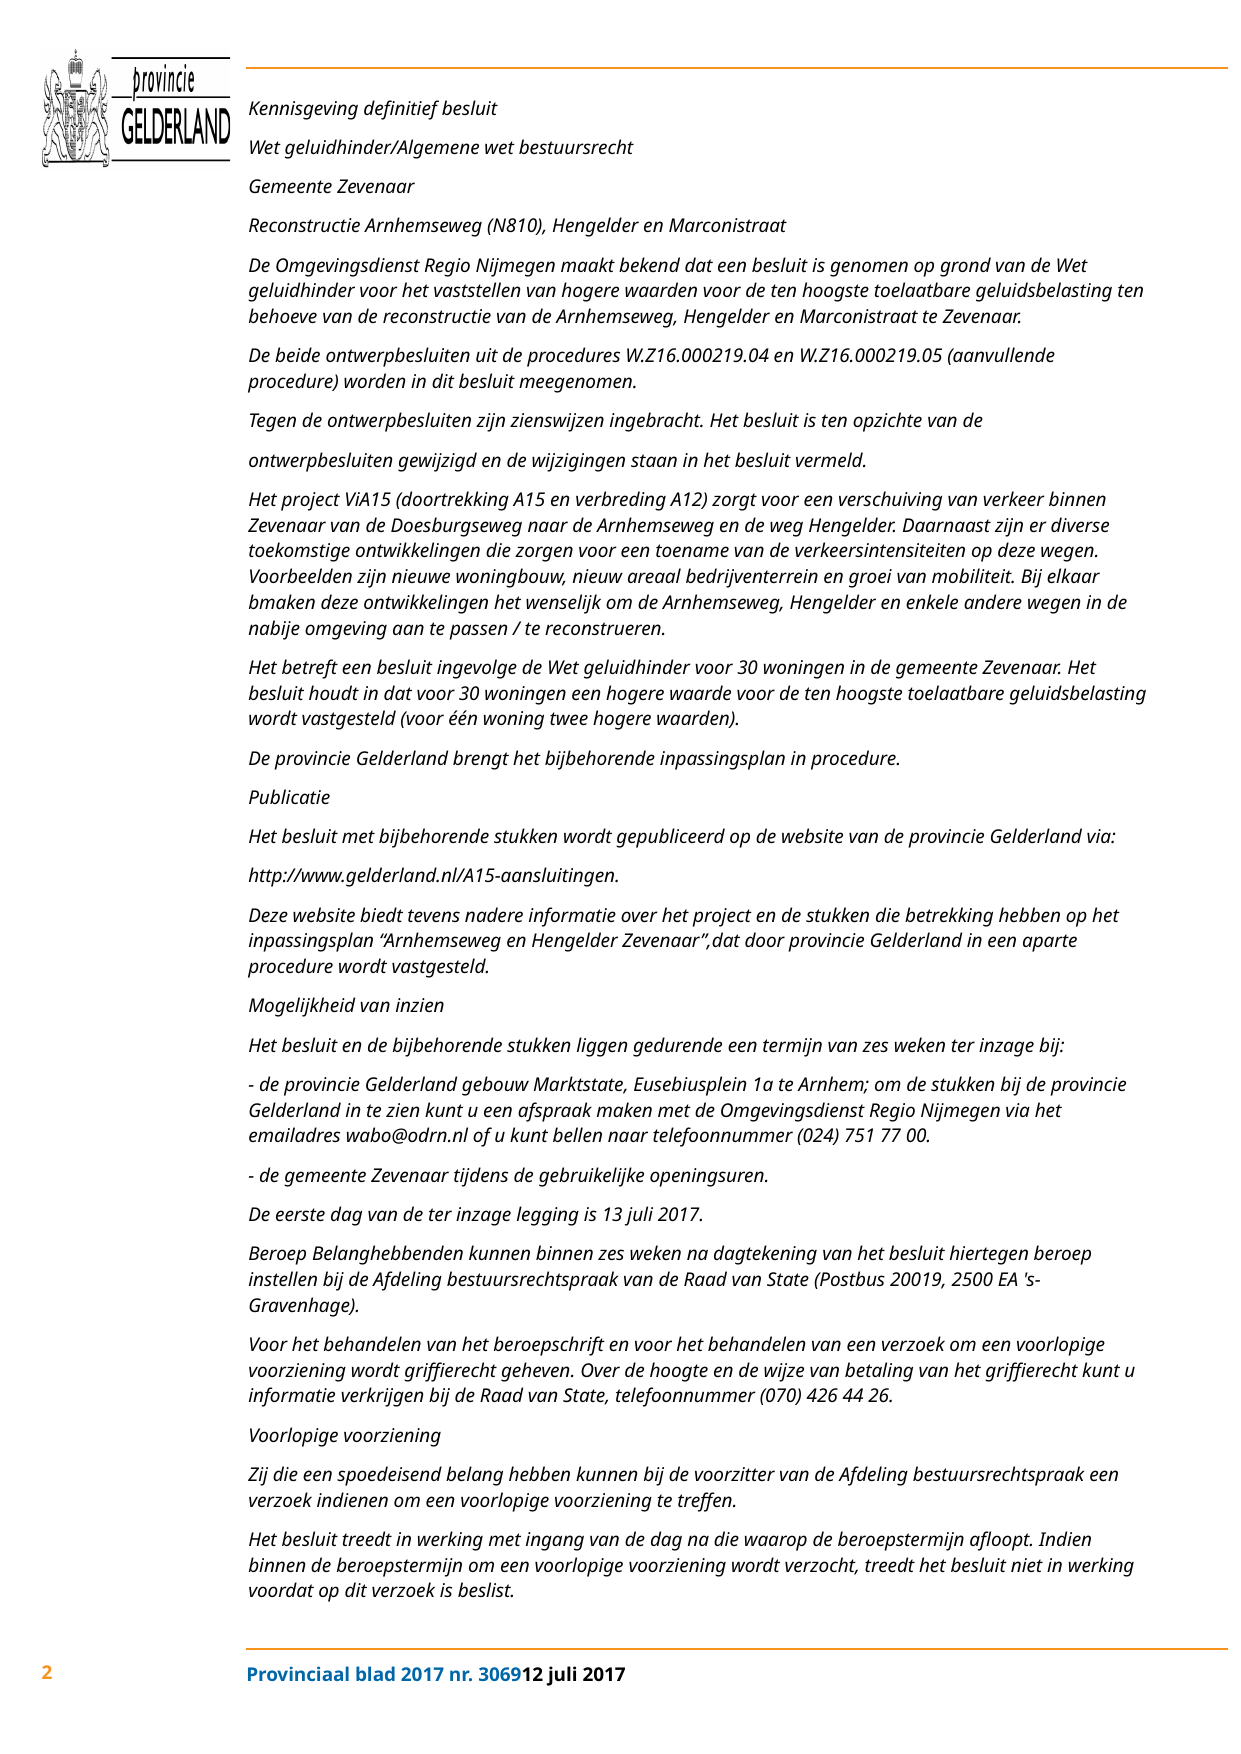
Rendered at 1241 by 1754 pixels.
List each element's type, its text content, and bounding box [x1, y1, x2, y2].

text Publicatie [248, 784, 1152, 810]
text Het betreft een besluit ingevolge de Wet geluidhinder voor 30 woningen in de gemeente Zevenaar. Het besluit houdt in dat voor 30 woningen een hogere waarde voor de ten hoogste toelaatbare geluidsbelasting wordt vastgesteld (voor één woning twee hogere waarden). [248, 654, 1152, 731]
text Het project ViA15 (doortrekking A15 en verbreding A12) zorgt voor een verschuiving van verkeer binnen Zevenaar van de Doesburgseweg naar de Arnhemseweg en de weg Hengelder. Daarnaast zijn er diverse toekomstige ontwikkelingen die zorgen voor een toename van de verkeersintensiteiten op deze wegen. Voorbeelden zijn nieuwe woningbouw, nieuw areaal bedrijventerrein en groei van mobiliteit. Bij elkaar bmaken deze ontwikkelingen het wenselijk om de Arnhemseweg, Hengelder en enkele andere wegen in de nabije omgeving aan te passen / te reconstrueren. [248, 486, 1152, 641]
text Beroep Belanghebbenden kunnen binnen zes weken na dagtekening van het besluit hiertegen beroep instellen bij de Afdeling bestuursrechtspraak van de Raad van State (Postbus 20019, 2500 EA 's-Gravenhage). [248, 1240, 1152, 1318]
text Voor het behandelen van het beroepschrift en voor het behandelen van een verzoek om een voorlopige voorziening wordt griffierecht geheven. Over de hoogte en de wijze van betaling van het griffierecht kunt u informatie verkrijgen bij de Raad van State, telefoonnummer (070) 426 44 26. [248, 1331, 1152, 1408]
text De provincie Gelderland brengt het bijbehorende inpassingsplan in procedure. [248, 745, 1152, 771]
text Zij die een spoedeisend belang hebben kunnen bij de voorzitter van de Afdeling bestuursrechtspraak een verzoek indienen om een voorlopige voorziening te treffen. [248, 1461, 1152, 1513]
text Wet geluidhinder/Algemene wet bestuursrecht [248, 134, 1152, 160]
text Kennisgeving definitief besluit [248, 95, 1152, 121]
text http://www.gelderland.nl/A15-aansluitingen. [248, 863, 1152, 888]
text Voorlopige voorziening [248, 1422, 1152, 1448]
text ontwerpbesluiten gewijzigd en de wijzigingen staan in het besluit vermeld. [248, 447, 1152, 473]
text - de gemeente Zevenaar tijdens de gebruikelijke openingsuren. [248, 1162, 1152, 1188]
text De eerste dag van de ter inzage legging is 13 juli 2017. [248, 1201, 1152, 1227]
text De beide ontwerpbesluiten uit de procedures W.Z16.000219.04 en W.Z16.000219.05 (aanvullende procedure) worden in dit besluit meegenomen. [248, 343, 1152, 394]
text Het besluit met bijbehorende stukken wordt gepubliceerd op de website van de provincie Gelderland via: [248, 823, 1152, 849]
text Reconstructie Arnhemseweg (N810), Hengelder en Marconistraat [248, 213, 1152, 238]
picture [41, 47, 231, 172]
text Mogelijkheid van inzien [248, 993, 1152, 1018]
text - de provincie Gelderland gebouw Marktstate, Eusebiusplein 1a te Arnhem; om de stukken bij de provincie Gelderland in te zien kunt u een afspraak maken met de Omgevingsdienst Regio Nijmegen via het emailadres wabo@odrn.nl of u kunt bellen naar telefoonnummer (024) 751 77 00. [248, 1071, 1152, 1148]
text Het besluit en de bijbehorende stukken liggen gedurende een termijn van zes weken ter inzage bij: [248, 1032, 1152, 1058]
text Gemeente Zevenaar [248, 173, 1152, 199]
text De Omgevingsdienst Regio Nijmegen maakt bekend dat een besluit is genomen op grond van de Wet geluidhinder voor het vaststellen van hogere waarden voor de ten hoogste toelaatbare geluidsbelasting ten behoeve van de reconstructie van de Arnhemseweg, Hengelder en Marconistraat te Zevenaar. [248, 252, 1152, 329]
text Het besluit treedt in werking met ingang van de dag na die waarop de beroepstermijn afloopt. Indien binnen de beroepstermijn om een voorlopige voorziening wordt verzocht, treedt het besluit niet in werking voordat op dit verzoek is beslist. [248, 1526, 1152, 1603]
text Deze website biedt tevens nadere informatie over het project en de stukken die betrekking hebben op het inpassingsplan “Arnhemseweg en Hengelder Zevenaar”,dat door provincie Gelderland in een aparte procedure wordt vastgesteld. [248, 902, 1152, 979]
text Tegen de ontwerpbesluiten zijn zienswijzen ingebracht. Het besluit is ten opzichte van de [248, 408, 1152, 433]
